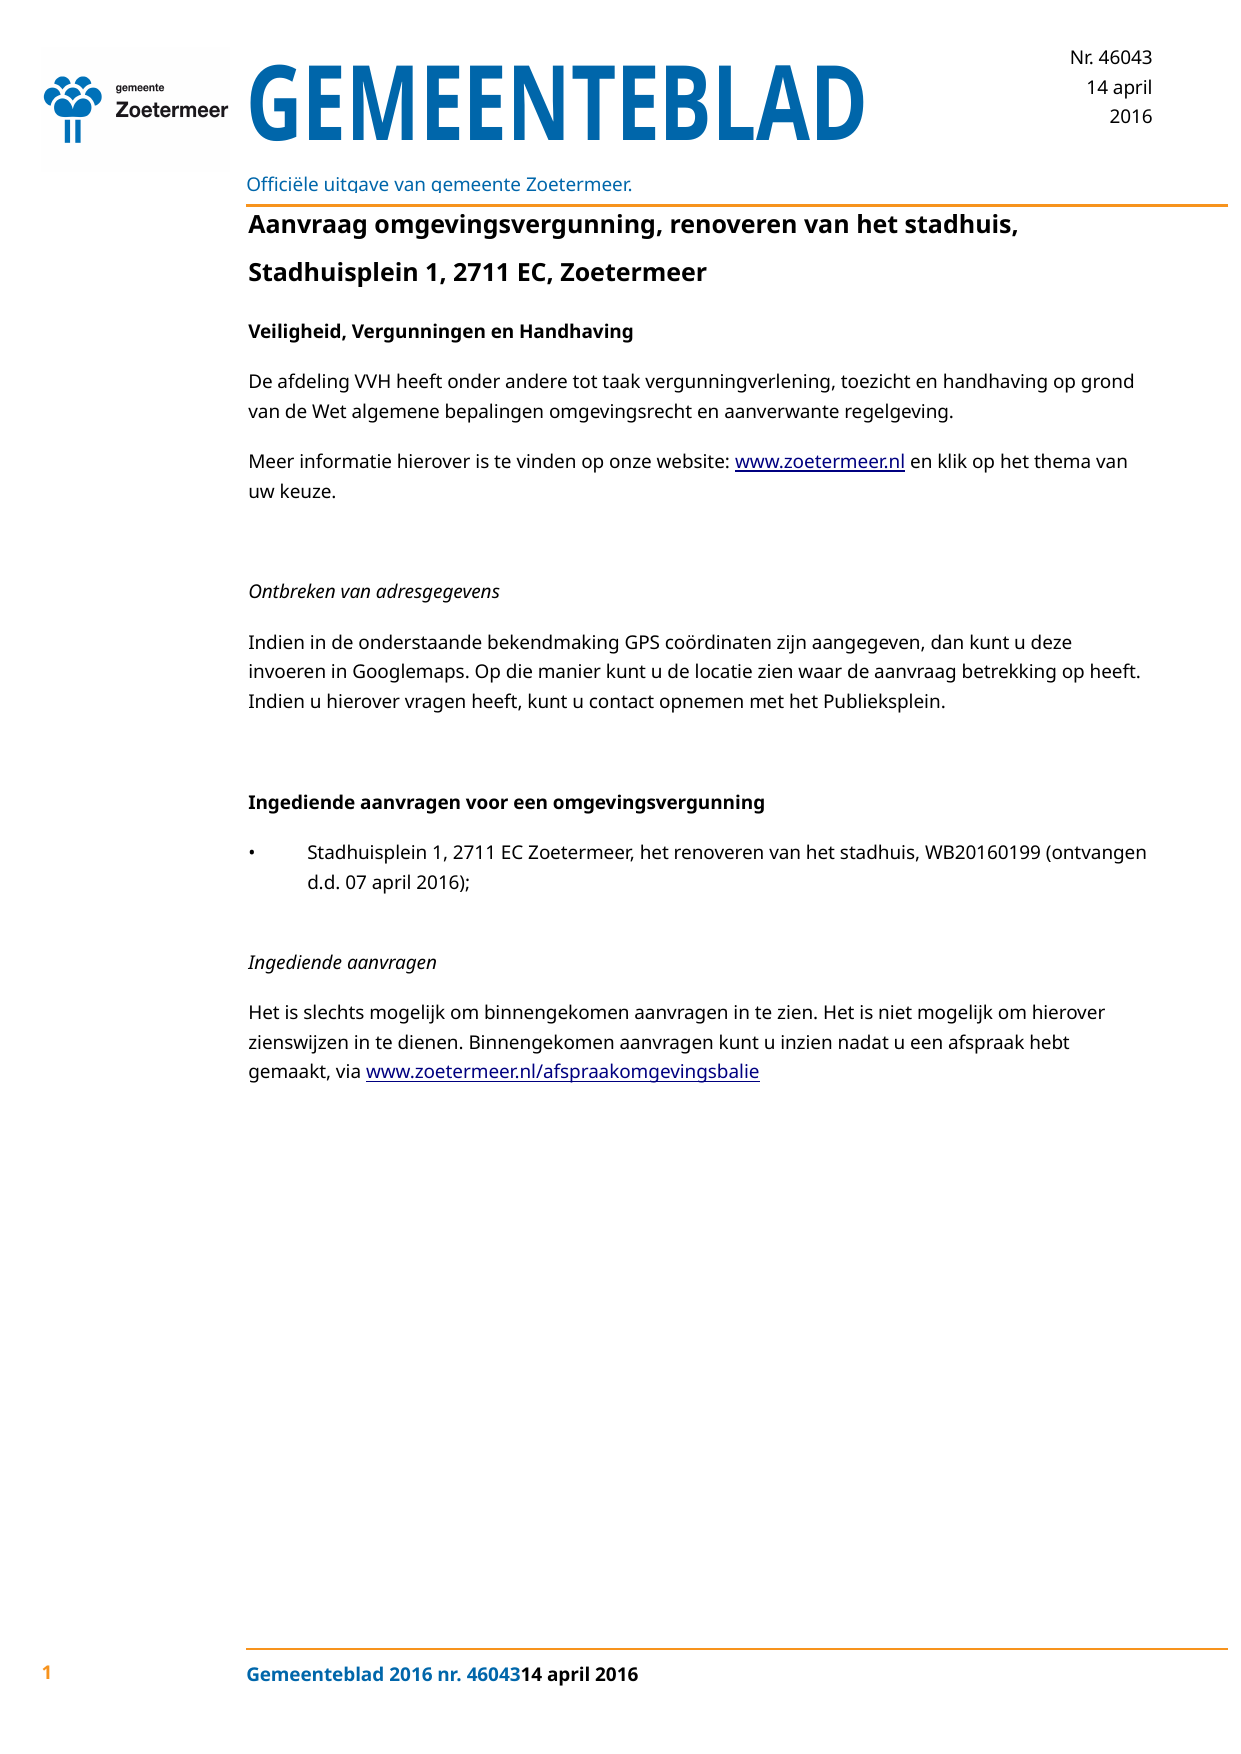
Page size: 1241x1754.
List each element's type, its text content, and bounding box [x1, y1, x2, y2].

text Indien in de onderstaande bekendmaking GPS coördinaten zijn aangegeven, dan kunt u deze invoeren in Googlemaps. Op die manier kunt u de locatie zien waar de aanvraag betrekking op heeft. Indien u hierover vragen heeft, kunt u contact opnemen met het Publieksplein. [248, 629, 1152, 714]
text Ontbreken van adresgegevens [248, 579, 1152, 604]
list Stadhuisplein 1, 2711 EC Zoetermeer, het renoveren van het stadhuis, WB20160199 (ontvangen d.d. 07 april 2016); [248, 839, 1152, 895]
picture [41, 47, 231, 172]
text Het is slechts mogelijk om binnengekomen aanvragen in te zien. Het is niet mogelijk om hierover zienswijzen in te dienen. Binnengekomen aanvragen kunt u inzien nadat u een afspraak hebt gemaakt, via www.zoetermeer.nl/afspraakomgevingsbalie [248, 999, 1152, 1084]
text Aanvraag omgevingsvergunning, renoveren van het stadhuis, Stadhuisplein 1, 2711 EC, Zoetermeer [248, 207, 1152, 288]
text Ingediende aanvragen [248, 949, 1152, 975]
text De afdeling VVH heeft onder andere tot taak vergunningverlening, toezicht en handhaving op grond van de Wet algemene bepalingen omgevingsrecht en aanverwante regelgeving. [248, 368, 1152, 424]
text Ingediende aanvragen voor een omgevingsvergunning [248, 789, 1152, 815]
text Meer informatie hierover is te vinden op onze website: www.zoetermeer.nl en klik op het thema van uw keuze. [248, 448, 1152, 504]
text Veiligheid, Vergunningen en Handhaving [248, 318, 1152, 344]
